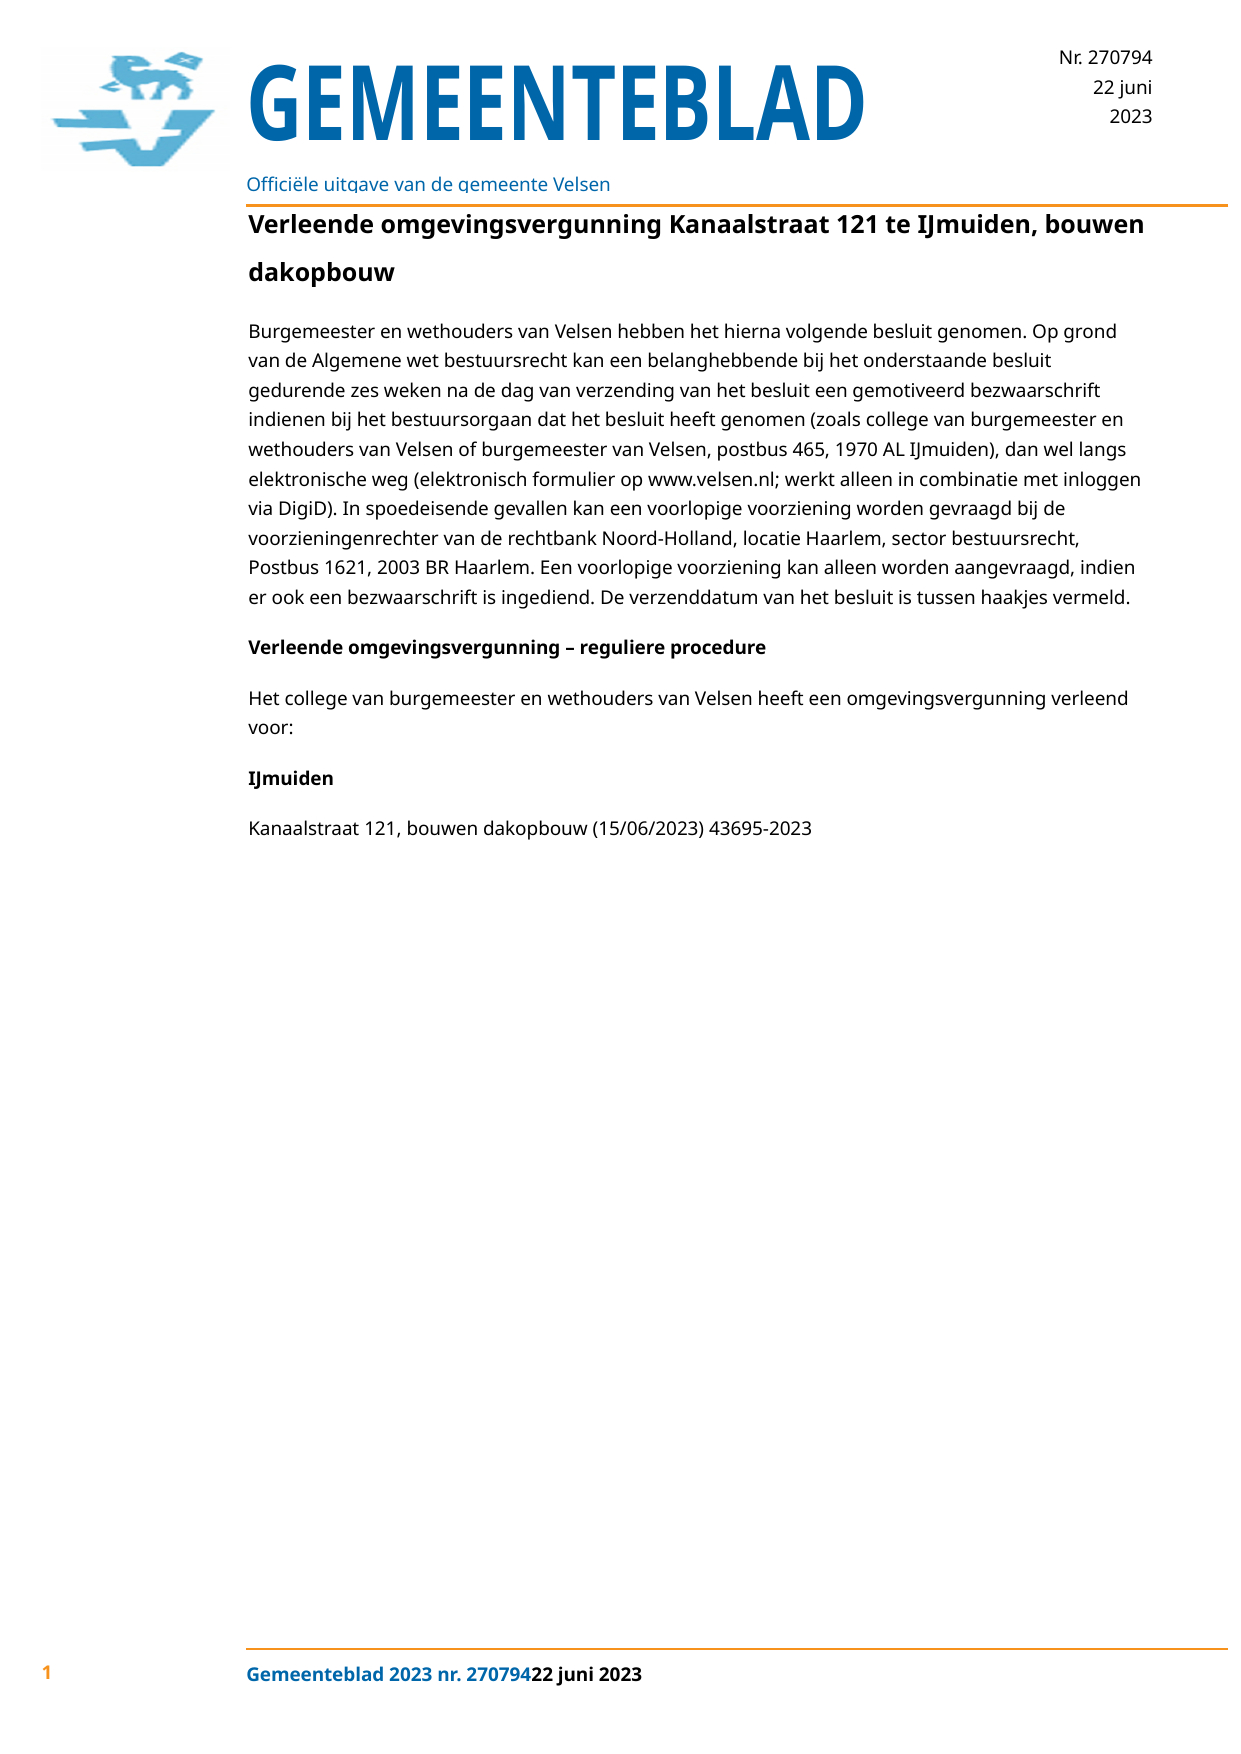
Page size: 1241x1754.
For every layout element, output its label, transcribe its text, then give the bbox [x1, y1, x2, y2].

text IJmuiden [248, 765, 1152, 791]
picture [41, 47, 231, 172]
text Het college van burgemeester en wethouders van Velsen heeft een omgevingsvergunning verleend voor: [248, 685, 1152, 740]
text Verleende omgevingsvergunning – reguliere procedure [248, 634, 1152, 660]
text Verleende omgevingsvergunning Kanaalstraat 121 te IJmuiden, bouwen dakopbouw [248, 207, 1152, 288]
text Burgemeester en wethouders van Velsen hebben het hierna volgende besluit genomen. Op grond van de Algemene wet bestuursrecht kan een belanghebbende bij het onderstaande besluit gedurende zes weken na de dag van verzending van het besluit een gemotiveerd bezwaarschrift indienen bij het bestuursorgaan dat het besluit heeft genomen (zoals college van burgemeester en wethouders van Velsen of burgemeester van Velsen, postbus 465, 1970 AL IJmuiden), dan wel langs elektronische weg (elektronisch formulier op www.velsen.nl; werkt alleen in combinatie met inloggen via DigiD). In spoedeisende gevallen kan een voorlopige voorziening worden gevraagd bij de voorzieningenrechter van de rechtbank Noord-Holland, locatie Haarlem, sector bestuursrecht, Postbus 1621, 2003 BR Haarlem. Een voorlopige voorziening kan alleen worden aangevraagd, indien er ook een bezwaarschrift is ingediend. De verzenddatum van het besluit is tussen haakjes vermeld. [248, 318, 1152, 610]
text Kanaalstraat 121, bouwen dakopbouw (15/06/2023) 43695-2023 [248, 815, 1152, 841]
